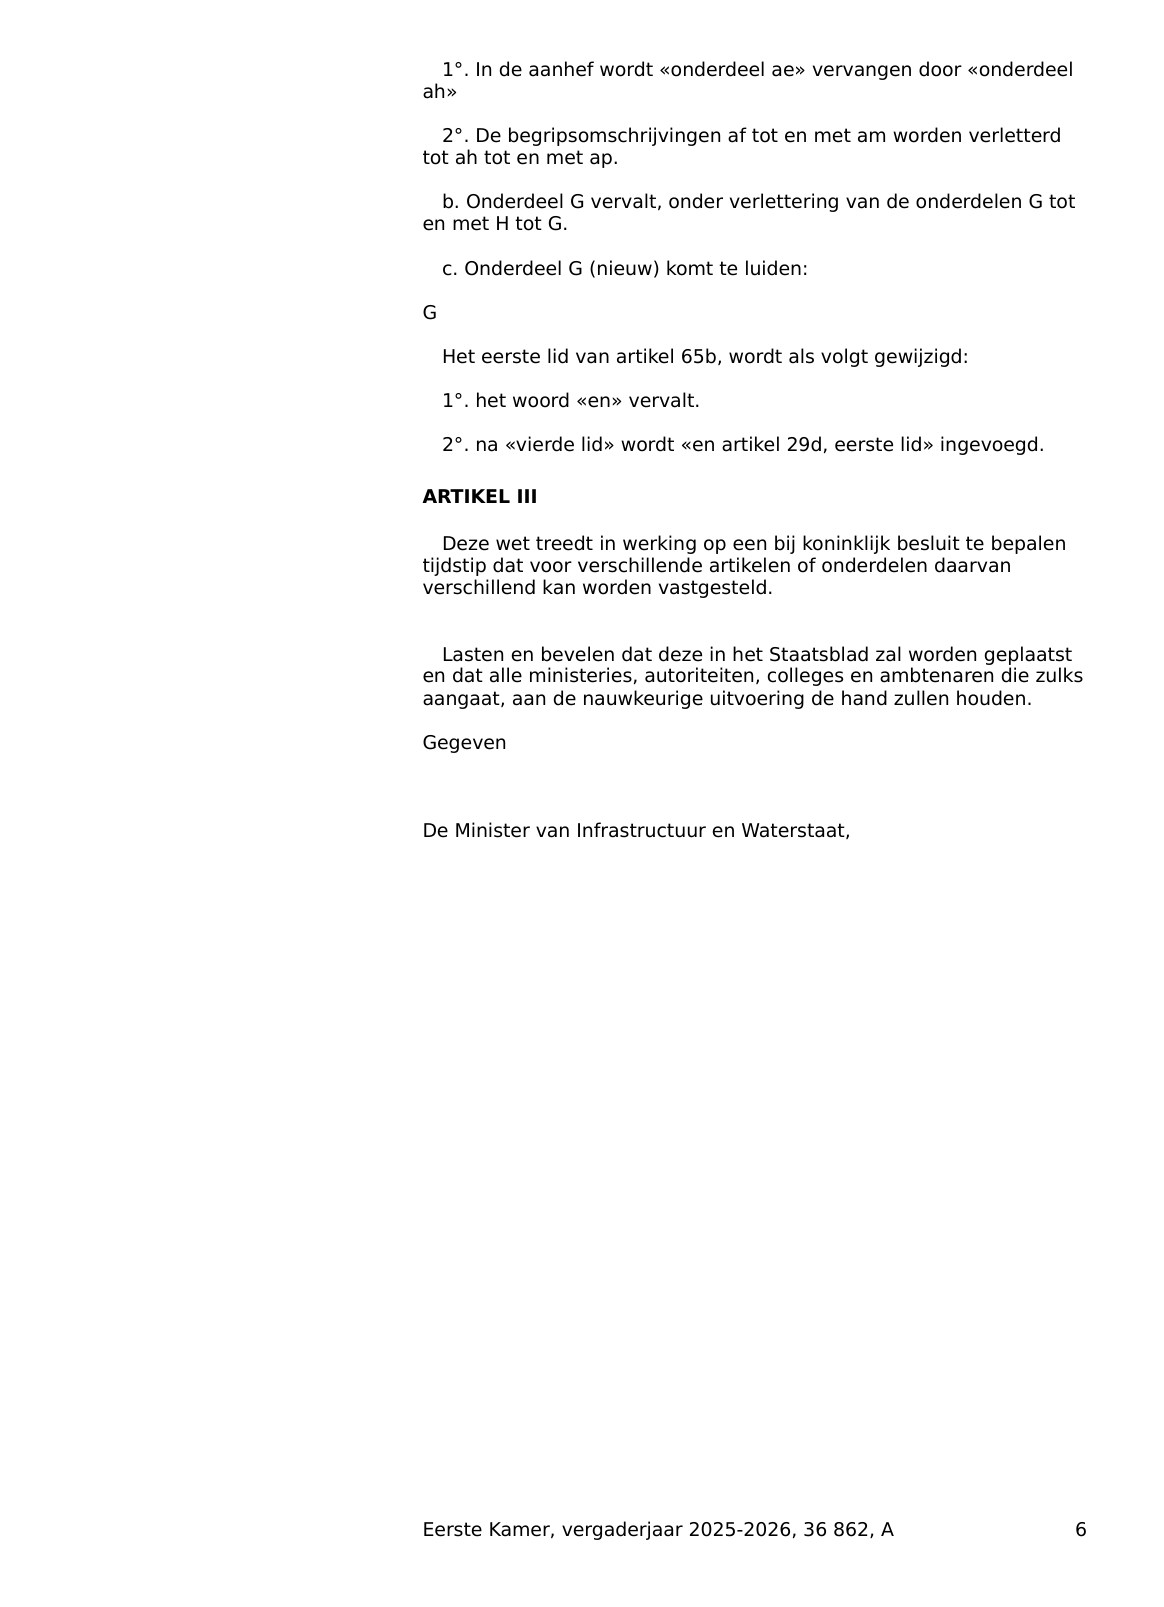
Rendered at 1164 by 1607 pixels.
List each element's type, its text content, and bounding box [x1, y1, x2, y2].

text 2°. na «vierde lid» wordt «en artikel 29d, eerste lid» ingevoegd. [422, 434, 1087, 456]
text Deze wet treedt in werking op een bij koninklijk besluit te bepalen tijdstip dat voor verschillende artikelen of onderdelen daarvan verschillend kan worden vastgesteld. [422, 533, 1087, 599]
subtitle ARTIKEL III [422, 486, 1087, 508]
text Gegeven [422, 732, 1087, 753]
text b. Onderdeel G vervalt, onder verlettering van de onderdelen G tot en met H tot G. [422, 191, 1087, 235]
text c. Onderdeel G (nieuw) komt te luiden: [422, 257, 1087, 279]
text 1°. In de aanhef wordt «onderdeel ae» vervangen door «onderdeel ah» [422, 59, 1087, 103]
text 1°. het woord «en» vervalt. [422, 390, 1087, 412]
text G [422, 302, 1087, 324]
text Het eerste lid van artikel 65b, wordt als volgt gewijzigd: [422, 346, 1087, 368]
text De Minister van Infrastructuur en Waterstaat, [422, 820, 1087, 842]
text Lasten en bevelen dat deze in het Staatsblad zal worden geplaatst en dat alle ministeries, autoriteiten, colleges en ambtenaren die zulks aangaat, aan de nauwkeurige uitvoering de hand zullen houden. [422, 643, 1087, 709]
text 2°. De begripsomschrijvingen af tot en met am worden verletterd tot ah tot en met ap. [422, 125, 1087, 169]
